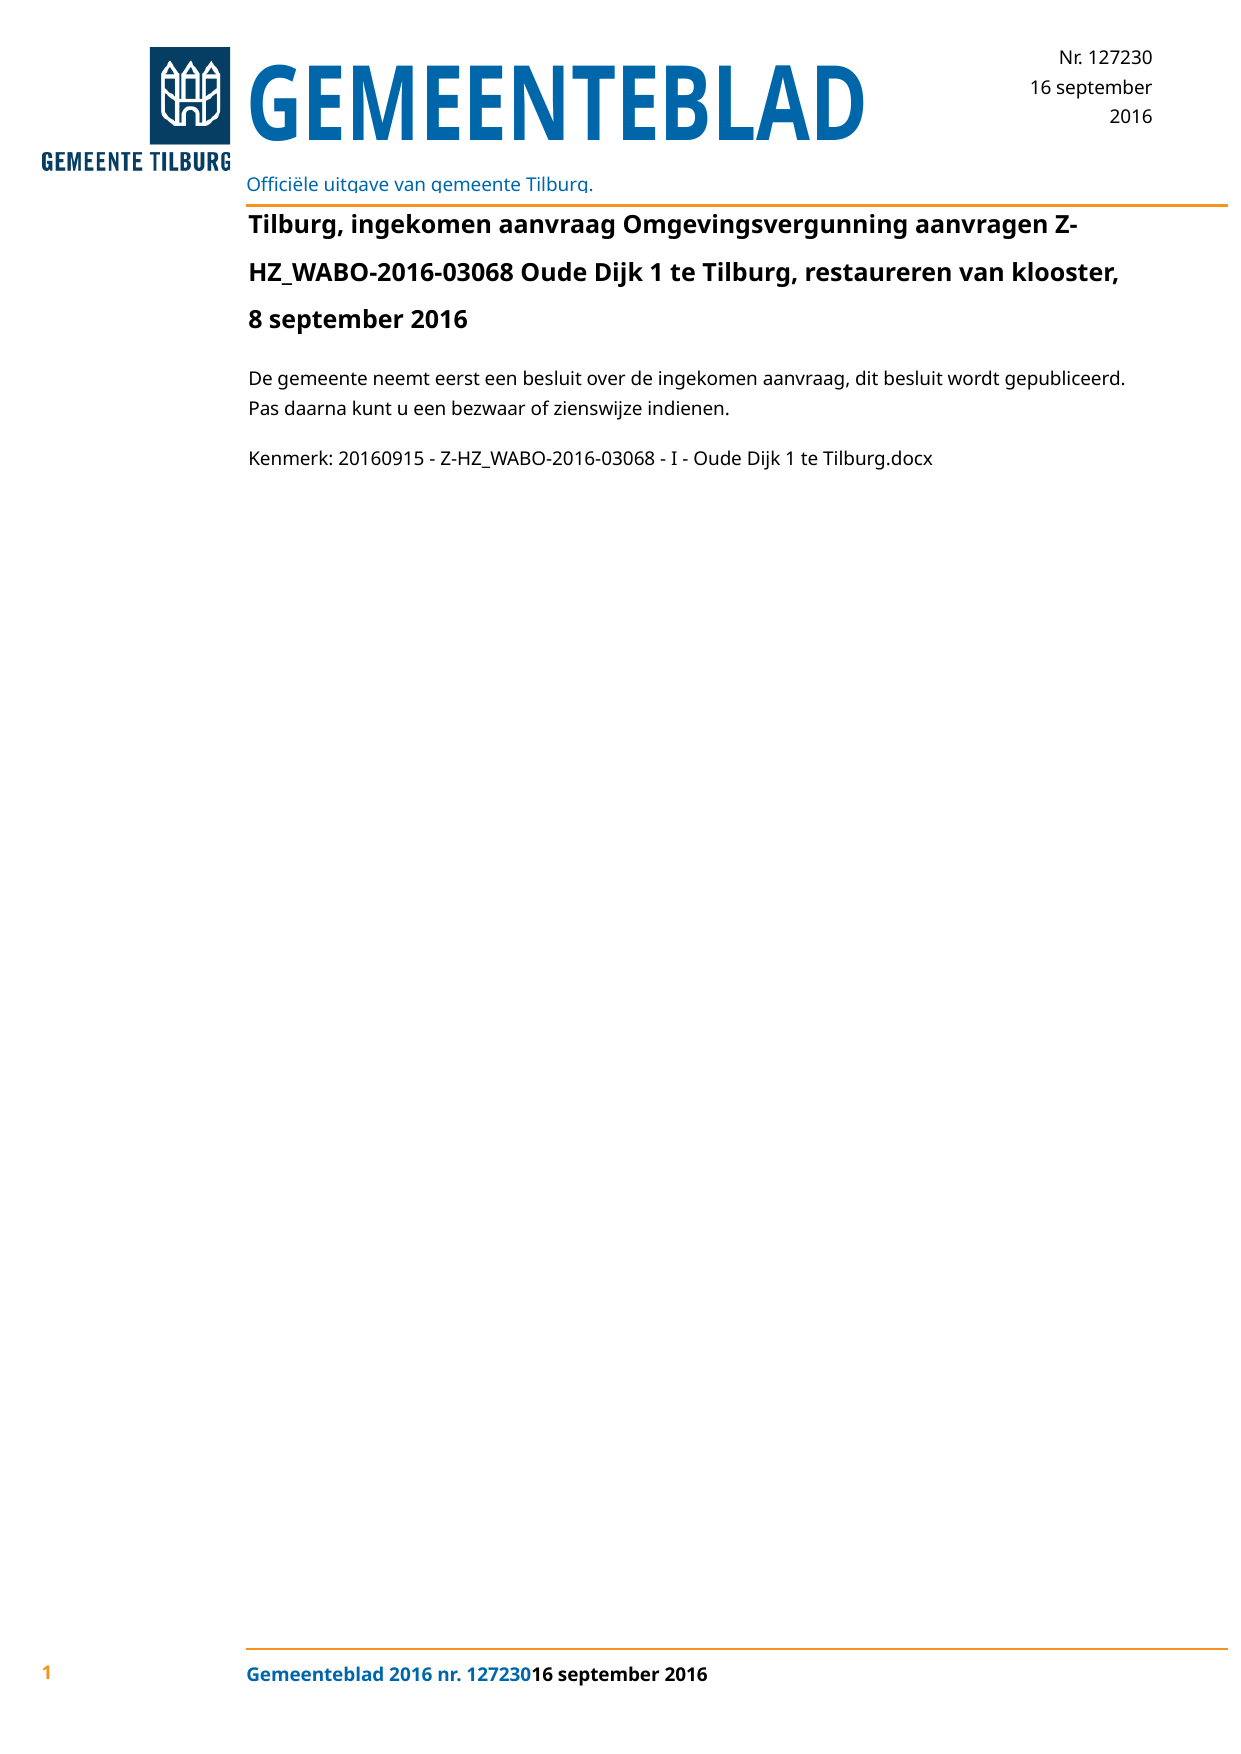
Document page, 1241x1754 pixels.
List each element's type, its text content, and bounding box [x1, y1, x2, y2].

text Tilburg, ingekomen aanvraag Omgevingsvergunning aanvragen Z-HZ_WABO-2016-03068 Oude Dijk 1 te Tilburg, restaureren van klooster, 8 september 2016 [248, 207, 1152, 336]
picture [41, 47, 231, 172]
text Kenmerk: 20160915 - Z-HZ_WABO-2016-03068 - I - Oude Dijk 1 te Tilburg.docx [248, 446, 1152, 471]
text De gemeente neemt eerst een besluit over de ingekomen aanvraag, dit besluit wordt gepubliceerd. Pas daarna kunt u een bezwaar of zienswijze indienen. [248, 366, 1152, 421]
